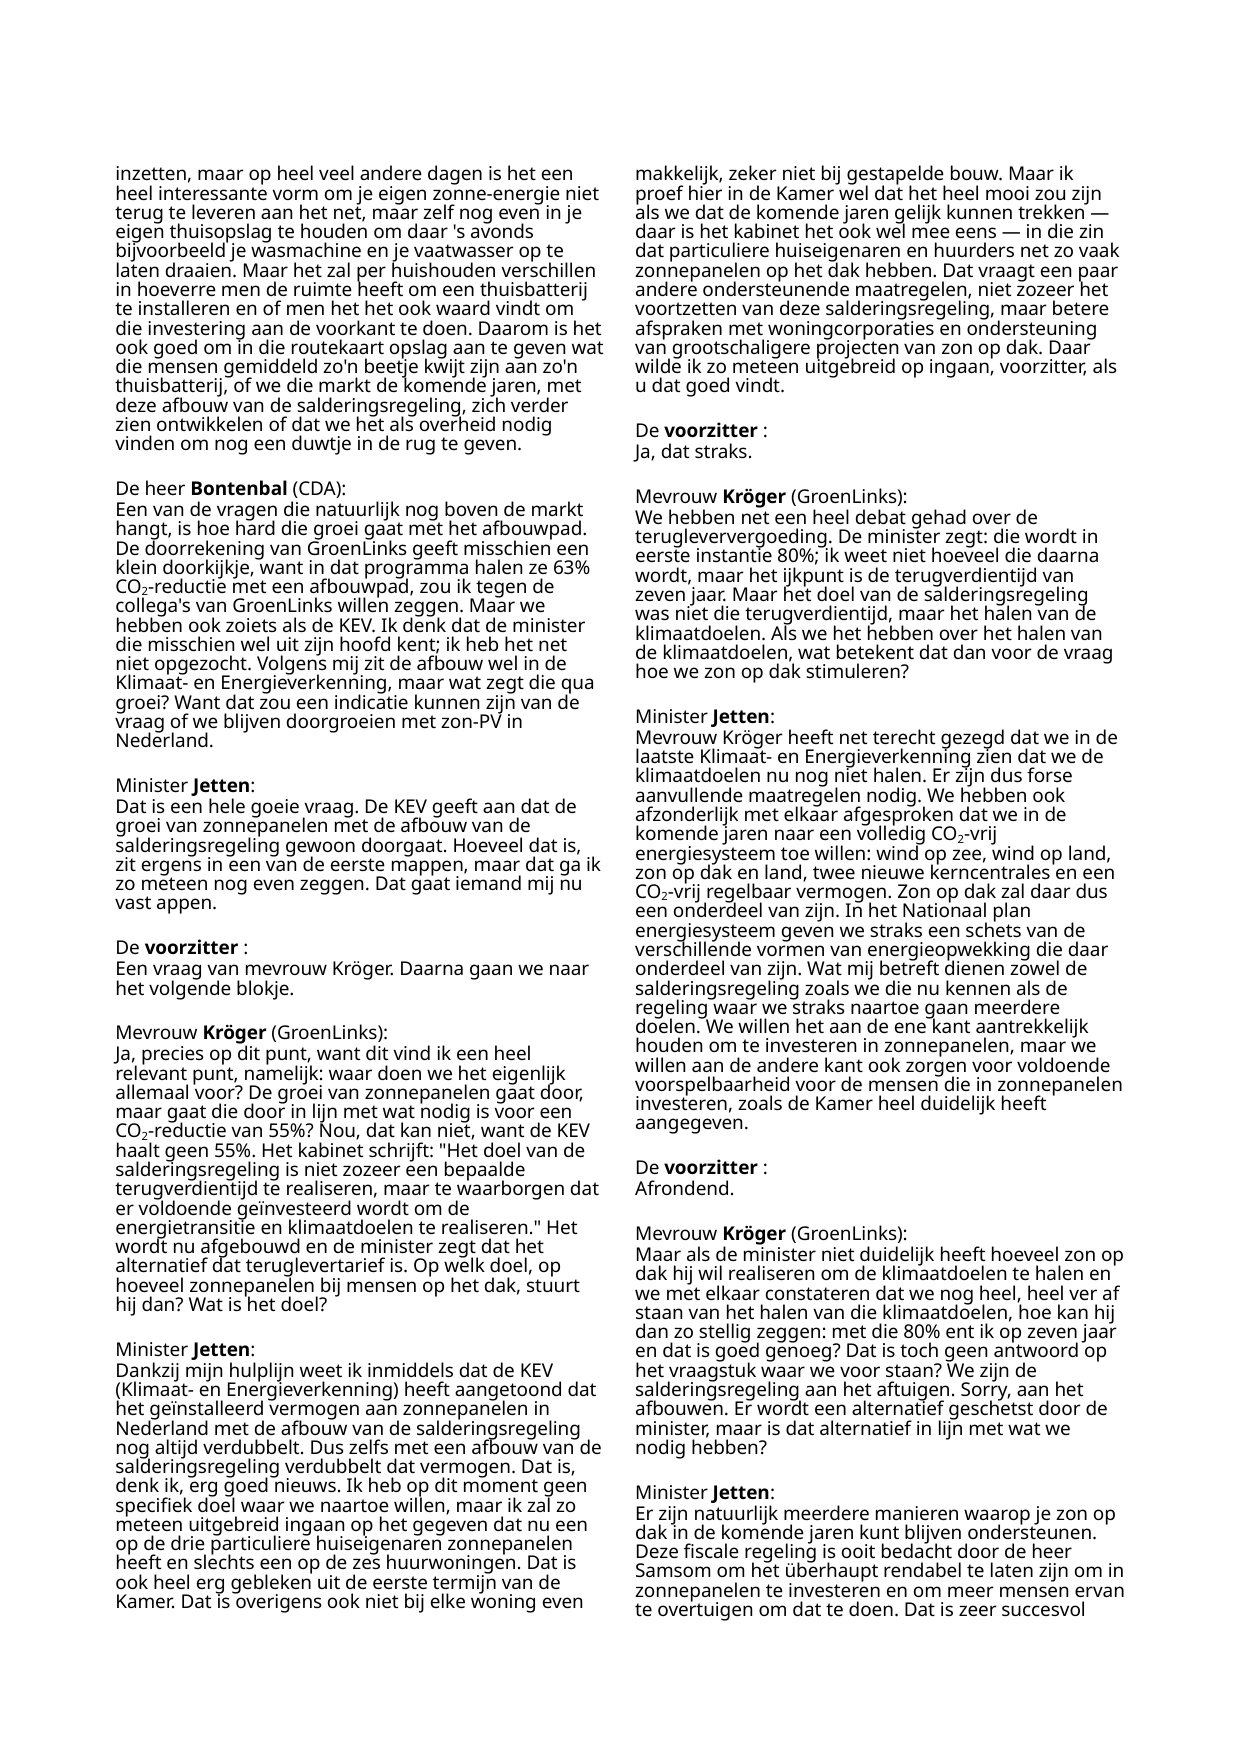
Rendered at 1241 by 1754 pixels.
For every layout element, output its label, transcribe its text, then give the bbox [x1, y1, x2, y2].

text Mevrouw Kröger (GroenLinks): [635, 1220, 1125, 1246]
text Een vraag van mevrouw Kröger. Daarna gaan we naar het volgende blokje. [115, 960, 605, 999]
text Dankzij mijn hulplijn weet ik inmiddels dat de KEV (Klimaat- en Energieverkenning) heeft aangetoond dat het geïnstalleerd vermogen aan zonnepanelen in Nederland met de afbouw van de salderingsregeling nog altijd verdubbelt. Dus zelfs met een afbouw van de salderingsregeling verdubbelt dat vermogen. Dat is, denk ik, erg goed nieuws. Ik heb op dit moment geen specifiek doel waar we naartoe willen, maar ik zal zo meteen uitgebreid ingaan op het gegeven dat nu een op de drie particuliere huiseigenaren zonnepanelen heeft en slechts een op de zes huurwoningen. Dat is ook heel erg gebleken uit de eerste termijn van de Kamer. Dat is overigens ook niet bij elke woning even [115, 1362, 605, 1612]
text Minister Jetten: [635, 1479, 1125, 1504]
text Minister Jetten: [115, 1336, 605, 1362]
text Mevrouw Kröger heeft net terecht gezegd dat we in de laatste Klimaat- en Energieverkenning zien dat we de klimaatdoelen nu nog niet halen. Er zijn dus forse aanvullende maatregelen nodig. We hebben ook afzonderlijk met elkaar afgesproken dat we in de komende jaren naar een volledig CO2-vrij energiesysteem toe willen: wind op zee, wind op land, zon op dak en land, twee nieuwe kerncentrales en een CO2-vrij regelbaar vermogen. Zon op dak zal daar dus een onderdeel van zijn. In het Nationaal plan energiesysteem geven we straks een schets van de verschillende vormen van energieopwekking die daar onderdeel van zijn. Wat mij betreft dienen zowel de salderingsregeling zoals we die nu kennen als de regeling waar we straks naartoe gaan meerdere doelen. We willen het aan de ene kant aantrekkelijk houden om te investeren in zonnepanelen, maar we willen aan de andere kant ook zorgen voor voldoende voorspelbaarheid voor de mensen die in zonnepanelen investeren, zoals de Kamer heel duidelijk heeft aangegeven. [635, 729, 1125, 1134]
text Maar als de minister niet duidelijk heeft hoeveel zon op dak hij wil realiseren om de klimaatdoelen te halen en we met elkaar constateren dat we nog heel, heel ver af staan van het halen van die klimaatdoelen, hoe kan hij dan zo stellig zeggen: met die 80% ent ik op zeven jaar en dat is goed genoeg? Dat is toch geen antwoord op het vraagstuk waar we voor staan? We zijn de salderingsregeling aan het aftuigen. Sorry, aan het afbouwen. Er wordt een alternatief geschetst door de minister, maar is dat alternatief in lijn met wat we nodig hebben? [635, 1246, 1125, 1458]
text Afrondend. [635, 1180, 1125, 1199]
text Minister Jetten: [115, 772, 605, 798]
text Dat is een hele goeie vraag. De KEV geeft aan dat de groei van zonnepanelen met de afbouw van de salderingsregeling gewoon doorgaat. Hoeveel dat is, zit ergens in een van de eerste mappen, maar dat ga ik zo meteen nog even zeggen. Dat gaat iemand mij nu vast appen. [115, 798, 605, 914]
text Ja, precies op dit punt, want dit vind ik een heel relevant punt, namelijk: waar doen we het eigenlijk allemaal voor? De groei van zonnepanelen gaat door, maar gaat die door in lijn met wat nodig is voor een CO2-reductie van 55%? Nou, dat kan niet, want de KEV haalt geen 55%. Het kabinet schrijft: "Het doel van de salderingsregeling is niet zozeer een bepaalde terugverdientijd te realiseren, maar te waarborgen dat er voldoende geïnvesteerd wordt om de energietransitie en klimaatdoelen te realiseren." Het wordt nu afgebouwd en de minister zegt dat het alternatief dat teruglevertarief is. Op welk doel, op hoeveel zonnepanelen bij mensen op het dak, stuurt hij dan? Wat is het doel? [115, 1045, 605, 1315]
text Mevrouw Kröger (GroenLinks): [635, 483, 1125, 509]
text makkelijk, zeker niet bij gestapelde bouw. Maar ik proef hier in de Kamer wel dat het heel mooi zou zijn als we dat de komende jaren gelijk kunnen trekken — daar is het kabinet het ook wel mee eens — in die zin dat particuliere huiseigenaren en huurders net zo vaak zonnepanelen op het dak hebben. Dat vraagt een paar andere ondersteunende maatregelen, niet zozeer het voortzetten van deze salderingsregeling, maar betere afspraken met woningcorporaties en ondersteuning van grootschaligere projecten van zon op dak. Daar wilde ik zo meteen uitgebreid op ingaan, voorzitter, als u dat goed vindt. [635, 165, 1125, 397]
text Ja, dat straks. [635, 443, 1125, 462]
text Er zijn natuurlijk meerdere manieren waarop je zon op dak in de komende jaren kunt blijven ondersteunen. Deze fiscale regeling is ooit bedacht door de heer Samsom om het überhaupt rendabel te laten zijn om in zonnepanelen te investeren en om meer mensen ervan te overtuigen om dat te doen. Dat is zeer succesvol [635, 1504, 1125, 1620]
text Mevrouw Kröger (GroenLinks): [115, 1019, 605, 1045]
text De voorzitter : [635, 1154, 1125, 1180]
text Een van de vragen die natuurlijk nog boven de markt hangt, is hoe hard die groei gaat met het afbouwpad. De doorrekening van GroenLinks geeft misschien een klein doorkijkje, want in dat programma halen ze 63% CO2-reductie met een afbouwpad, zou ik tegen de collega's van GroenLinks willen zeggen. Maar we hebben ook zoiets als de KEV. Ik denk dat de minister die misschien wel uit zijn hoofd kent; ik heb het net niet opgezocht. Volgens mij zit de afbouw wel in de Klimaat- en Energieverkenning, maar wat zegt die qua groei? Want dat zou een indicatie kunnen zijn van de vraag of we blijven doorgroeien met zon-PV in Nederland. [115, 501, 605, 751]
text De voorzitter : [635, 417, 1125, 443]
text De heer Bontenbal (CDA): [115, 475, 605, 501]
text Minister Jetten: [635, 703, 1125, 729]
text De voorzitter : [115, 934, 605, 960]
text We hebben net een heel debat gehad over de terugleververgoeding. De minister zegt: die wordt in eerste instantie 80%; ik weet niet hoeveel die daarna wordt, maar het ijkpunt is de terugverdientijd van zeven jaar. Maar het doel van de salderingsregeling was niet die terugverdientijd, maar het halen van de klimaatdoelen. Als we het hebben over het halen van de klimaatdoelen, wat betekent dat dan voor de vraag hoe we zon op dak stimuleren? [635, 509, 1125, 682]
text inzetten, maar op heel veel andere dagen is het een heel interessante vorm om je eigen zonne-energie niet terug te leveren aan het net, maar zelf nog even in je eigen thuisopslag te houden om daar 's avonds bijvoorbeeld je wasmachine en je vaatwasser op te laten draaien. Maar het zal per huishouden verschillen in hoeverre men de ruimte heeft om een thuisbatterij te installeren en of men het het ook waard vindt om die investering aan de voorkant te doen. Daarom is het ook goed om in die routekaart opslag aan te geven wat die mensen gemiddeld zo'n beetje kwijt zijn aan zo'n thuisbatterij, of we die markt de komende jaren, met deze afbouw van de salderingsregeling, zich verder zien ontwikkelen of dat we het als overheid nodig vinden om nog een duwtje in de rug te geven. [115, 165, 605, 454]
